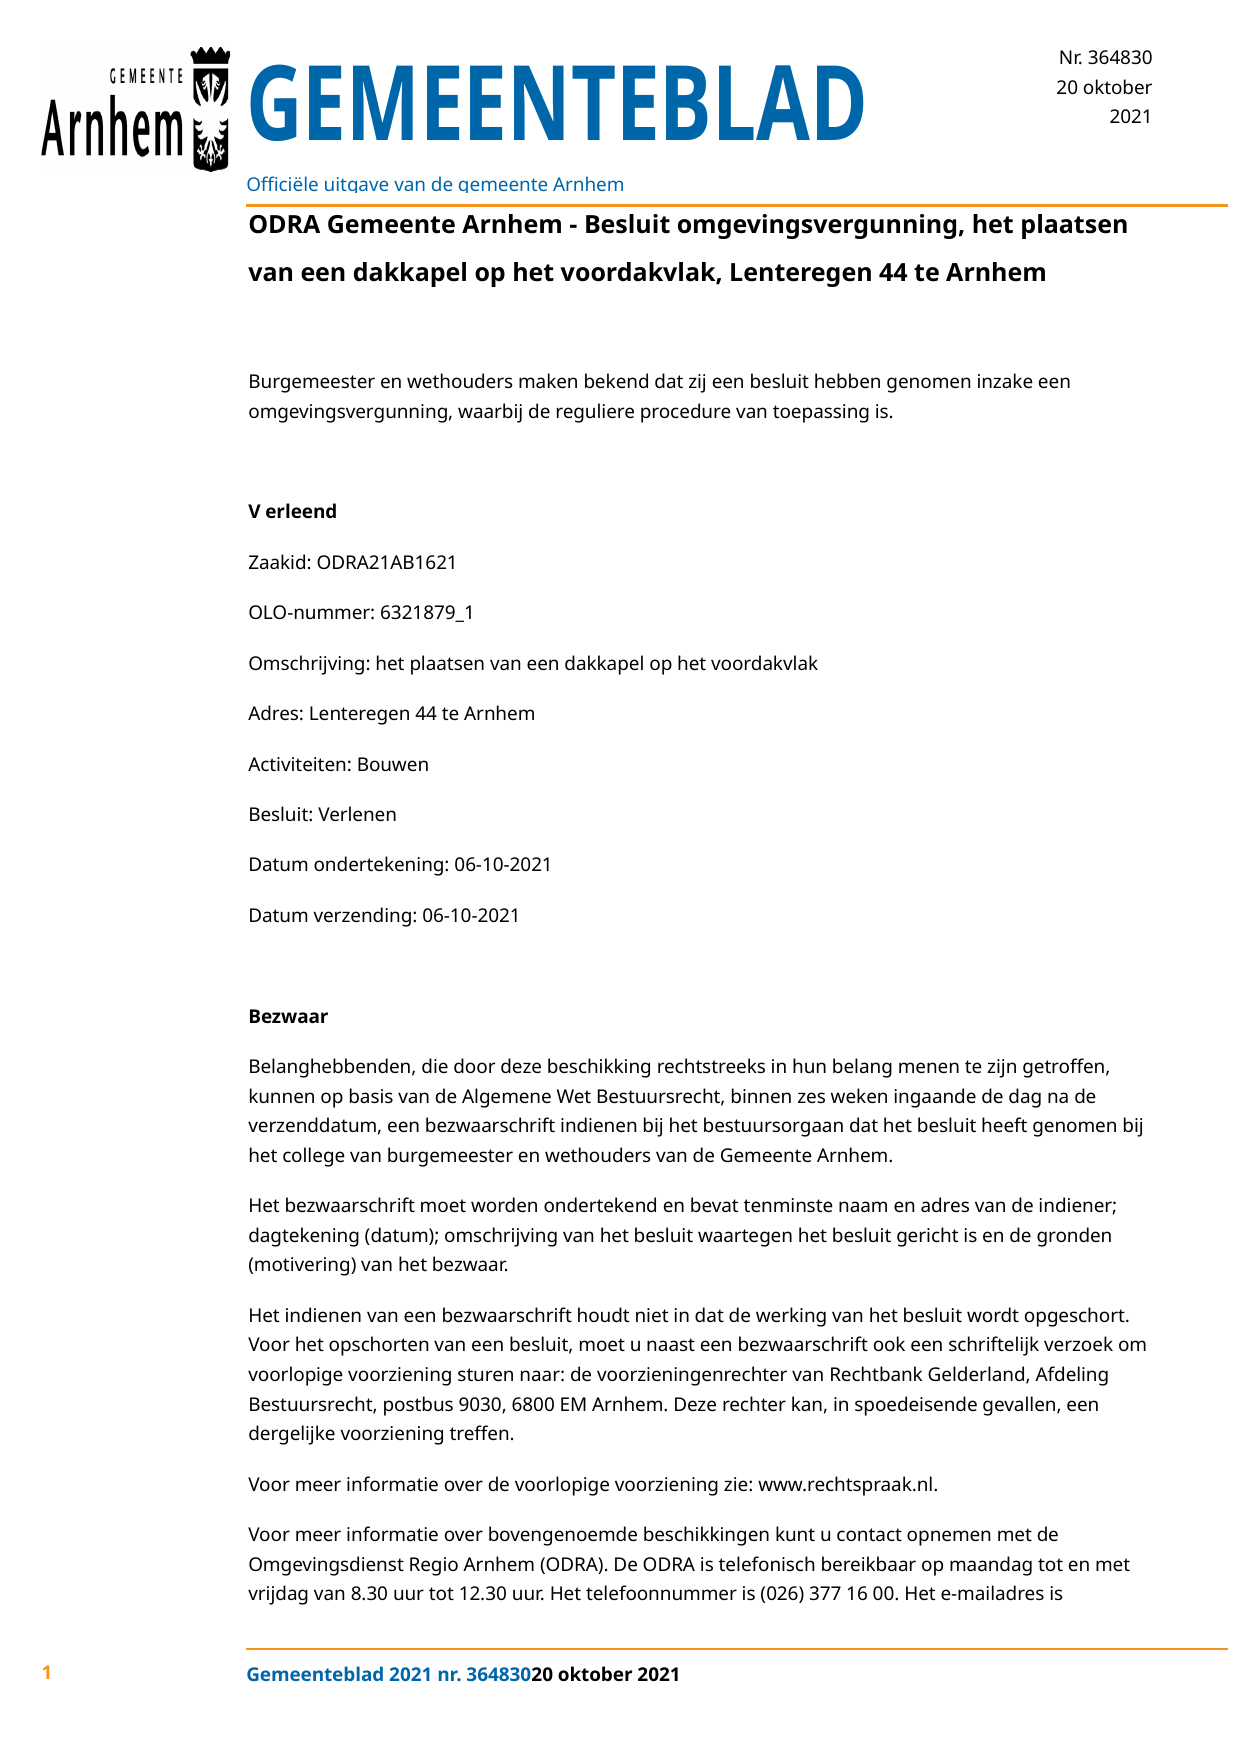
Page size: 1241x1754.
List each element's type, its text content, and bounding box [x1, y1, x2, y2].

text Burgemeester en wethouders maken bekend dat zij een besluit hebben genomen inzake een omgevingsvergunning, waarbij de reguliere procedure van toepassing is. [248, 368, 1152, 424]
text OLO-nummer: 6321879_1 [248, 599, 1152, 625]
text Datum ondertekening: 06-10-2021 [248, 852, 1152, 877]
picture [41, 47, 231, 172]
text Voor meer informatie over de voorlopige voorziening zie: www.rechtspraak.nl. [248, 1471, 1152, 1497]
text Activiteiten: Bouwen [248, 751, 1152, 777]
text Voor meer informatie over bovengenoemde beschikkingen kunt u contact opnemen met de Omgevingsdienst Regio Arnhem (ODRA). De ODRA is telefonisch bereikbaar op maandag tot en met vrijdag van 8.30 uur tot 12.30 uur. Het telefoonnummer is (026) 377 16 00. Het e-mailadres is [248, 1521, 1152, 1606]
text Datum verzending: 06-10-2021 [248, 902, 1152, 928]
text Bezwaar [248, 1003, 1152, 1029]
text Besluit: Verlenen [248, 801, 1152, 827]
text V erleend [248, 499, 1152, 524]
text Omschrijving: het plaatsen van een dakkapel op het voordakvlak [248, 650, 1152, 676]
text Het indienen van een bezwaarschrift houdt niet in dat de werking van het besluit wordt opgeschort. Voor het opschorten van een besluit, moet u naast een bezwaarschrift ook een schriftelijk verzoek om voorlopige voorziening sturen naar: de voorzieningenrechter van Rechtbank Gelderland, Afdeling Bestuursrecht, postbus 9030, 6800 EM Arnhem. Deze rechter kan, in spoedeisende gevallen, een dergelijke voorziening treffen. [248, 1302, 1152, 1446]
text Zaakid: ODRA21AB1621 [248, 549, 1152, 575]
text ODRA Gemeente Arnhem - Besluit omgevingsvergunning, het plaatsen van een dakkapel op het voordakvlak, Lenteregen 44 te Arnhem [248, 207, 1152, 288]
text Belanghebbenden, die door deze beschikking rechtstreeks in hun belang menen te zijn getroffen, kunnen op basis van de Algemene Wet Bestuursrecht, binnen zes weken ingaande de dag na de verzenddatum, een bezwaarschrift indienen bij het bestuursorgaan dat het besluit heeft genomen bij het college van burgemeester en wethouders van de Gemeente Arnhem. [248, 1053, 1152, 1168]
text Het bezwaarschrift moet worden ondertekend en bevat tenminste naam en adres van de indiener; dagtekening (datum); omschrijving van het besluit waartegen het besluit gericht is en de gronden (motivering) van het bezwaar. [248, 1192, 1152, 1277]
text Adres: Lenteregen 44 te Arnhem [248, 700, 1152, 726]
